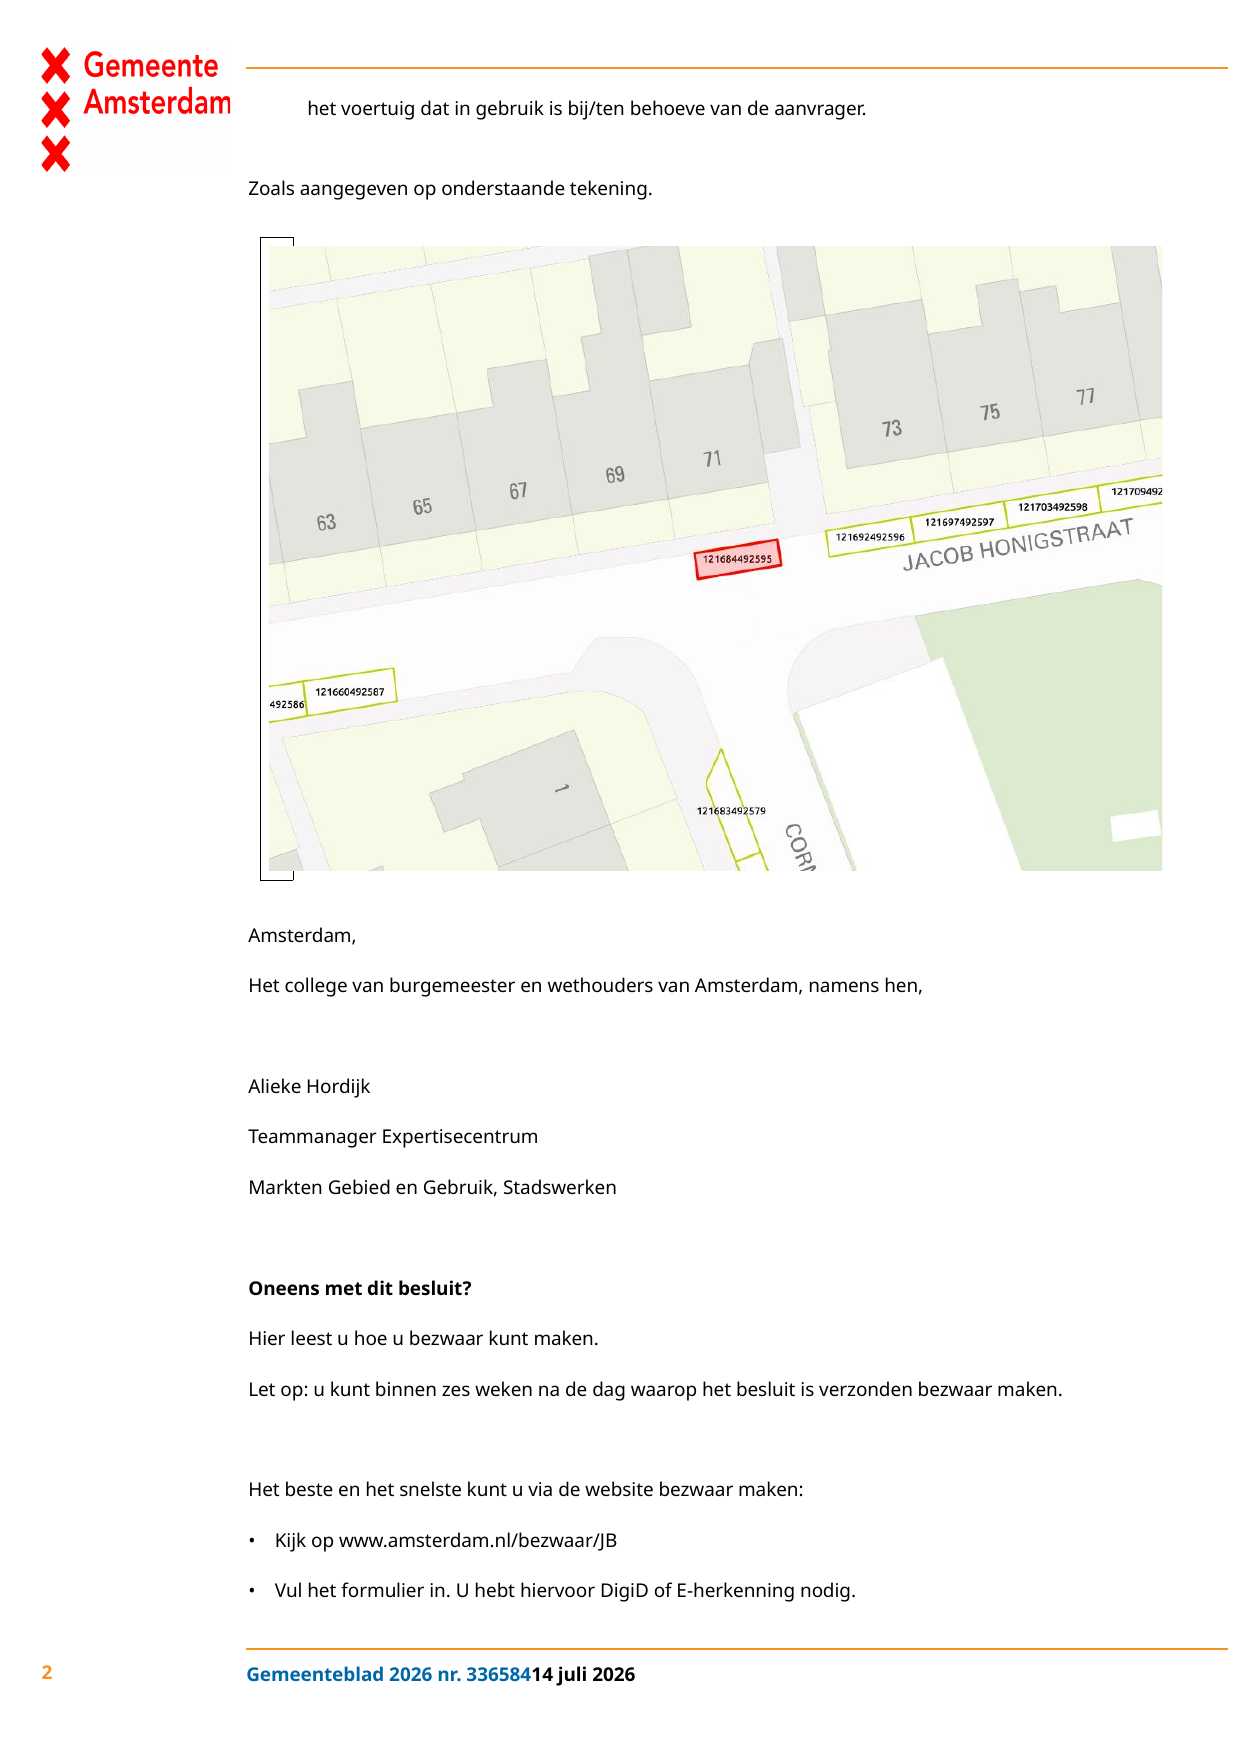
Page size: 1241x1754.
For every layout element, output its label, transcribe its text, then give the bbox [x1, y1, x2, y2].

text • Vul het formulier in. U hebt hiervoor DigiD of E-herkenning nodig. [248, 1577, 1152, 1603]
text Het beste en het snelste kunt u via de website bezwaar maken: [248, 1477, 1152, 1502]
text Markten Gebied en Gebruik, Stadswerken [248, 1174, 1152, 1200]
text Let op: u kunt binnen zes weken na de dag waarop het besluit is verzonden bezwaar maken. [248, 1376, 1152, 1401]
text Zoals aangegeven op onderstaande tekening. [248, 175, 1152, 201]
list het voertuig dat in gebruik is bij/ten behoeve van de aanvrager. [248, 95, 1152, 121]
text Teammanager Expertisecentrum [248, 1124, 1152, 1149]
text Hier leest u hoe u bezwaar kunt maken. [248, 1325, 1152, 1351]
text Amsterdam, [248, 922, 1152, 948]
text Alieke Hordijk [248, 1073, 1152, 1099]
text • Kijk op www.amsterdam.nl/bezwaar/JB [248, 1527, 1152, 1553]
text Het college van burgemeester en wethouders van Amsterdam, namens hen, [248, 972, 1152, 998]
text Oneens met dit besluit? [248, 1275, 1152, 1301]
picture [268, 246, 1163, 871]
picture [41, 47, 231, 172]
